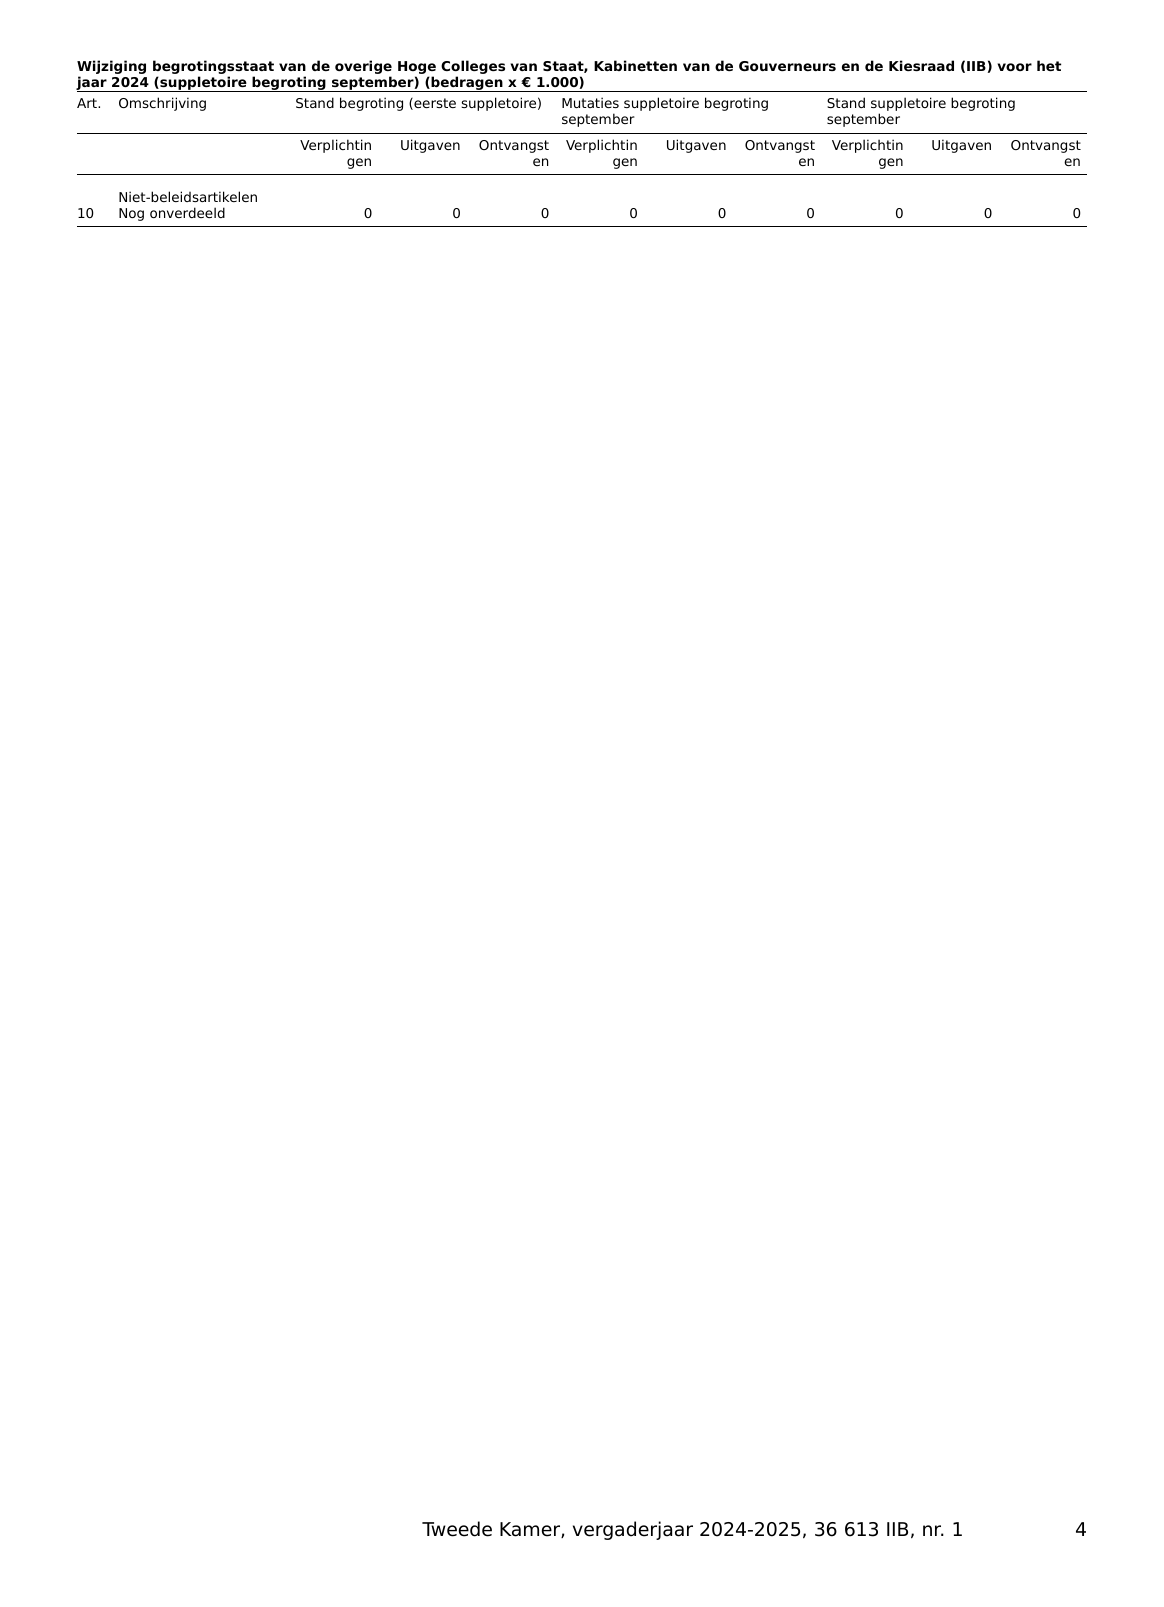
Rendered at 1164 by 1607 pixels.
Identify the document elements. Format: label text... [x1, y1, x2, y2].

table_cell [909, 190, 998, 206]
table_cell Stand suppletoire begroting september [821, 92, 1087, 132]
table_cell [821, 190, 909, 206]
table_cell Omschrijving [112, 92, 289, 132]
table_cell [466, 175, 555, 190]
table_cell [112, 134, 289, 174]
table_cell [998, 175, 1087, 190]
table_cell 0 [732, 206, 821, 226]
table_cell Uitgaven [644, 134, 732, 174]
table_cell [644, 190, 732, 206]
table_cell 0 [289, 206, 378, 226]
table_cell Verplichtingen [289, 134, 378, 174]
table_cell Ontvangsten [998, 134, 1087, 174]
table_cell 0 [466, 206, 555, 226]
table_cell 0 [555, 206, 644, 226]
table_cell Nog onverdeeld [112, 206, 289, 226]
table_cell [821, 175, 909, 190]
table_cell [555, 190, 644, 206]
table_cell [998, 190, 1087, 206]
table_cell Niet-beleidsartikelen [112, 190, 289, 206]
table_cell 0 [909, 206, 998, 226]
table_cell [732, 175, 821, 190]
table_cell Stand begroting (eerste suppletoire) [289, 92, 555, 132]
table_cell 0 [378, 206, 466, 226]
table_cell Verplichtingen [555, 134, 644, 174]
table_cell [909, 175, 998, 190]
table_cell [555, 175, 644, 190]
table_cell [77, 190, 112, 206]
table_cell [77, 134, 112, 174]
table_cell [732, 190, 821, 206]
table_cell 0 [644, 206, 732, 226]
table_header Wijziging begrotingsstaat van de overige Hoge Colleges van Staat, Kabinetten van de Gouverneurs en de Kiesraad (IIB) voor het jaar 2024 (suppletoire begroting september) (bedragen x € 1.000) [77, 59, 1087, 91]
table_cell 10 [77, 206, 112, 226]
table_cell Uitgaven [378, 134, 466, 174]
table_cell Art. [77, 92, 112, 132]
table_cell [289, 175, 378, 190]
table_cell [378, 175, 466, 190]
table_cell [378, 190, 466, 206]
table_cell Ontvangsten [466, 134, 555, 174]
table_cell Uitgaven [909, 134, 998, 174]
table_cell Mutaties suppletoire begroting september [555, 92, 821, 132]
table_cell [466, 190, 555, 206]
table_cell 0 [998, 206, 1087, 226]
table_cell Ontvangsten [732, 134, 821, 174]
table_cell 0 [821, 206, 909, 226]
table_cell [644, 175, 732, 190]
table_cell [289, 190, 378, 206]
table_cell Verplichtingen [821, 134, 909, 174]
table_cell [112, 175, 289, 190]
table_cell [77, 175, 112, 190]
